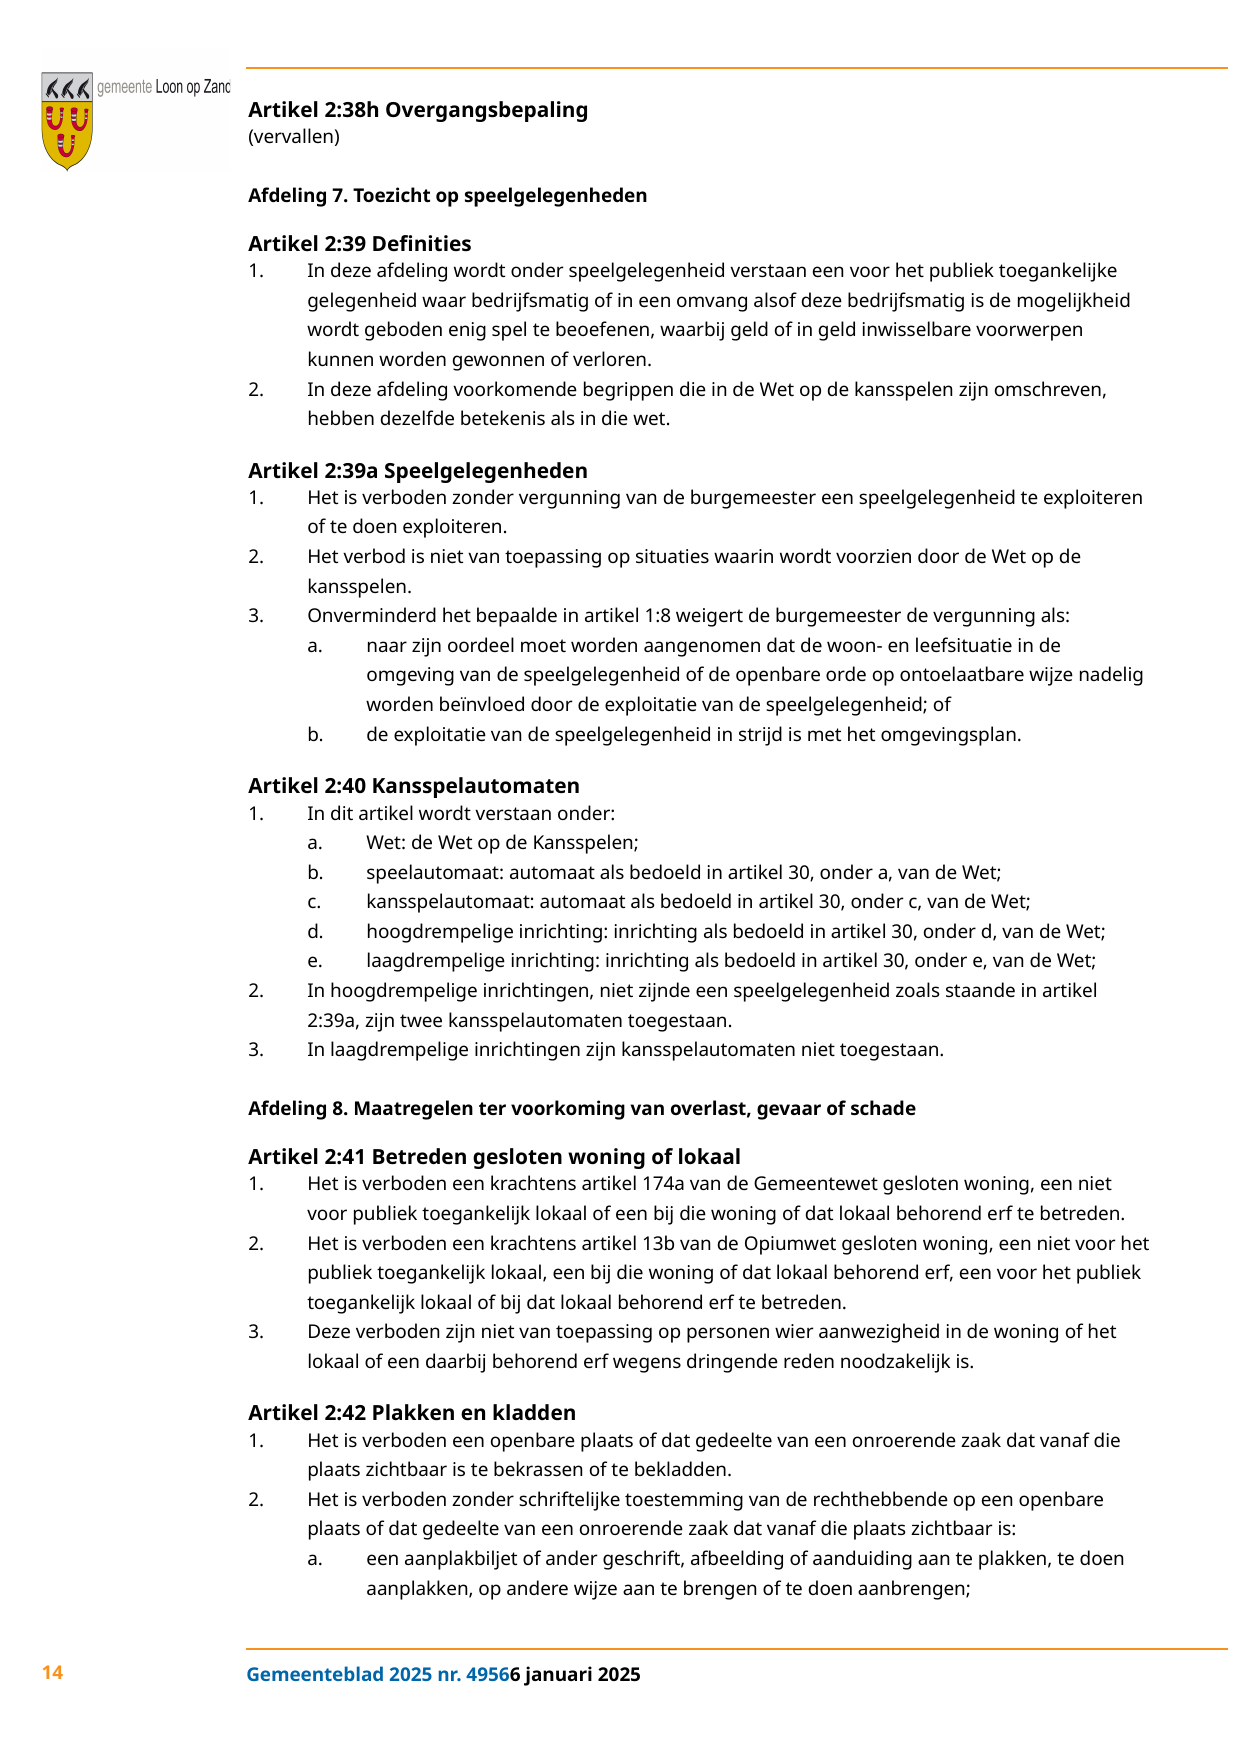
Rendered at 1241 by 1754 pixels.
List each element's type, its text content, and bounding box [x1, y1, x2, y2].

list Onverminderd het bepaalde in artikel 1:8 weigert de burgemeester de vergunning als: [248, 602, 1152, 628]
list een aanplakbiljet of ander geschrift, afbeelding of aanduiding aan te plakken, te doen aanplakken, op andere wijze aan te brengen of te doen aanbrengen; [307, 1545, 1152, 1601]
list Het is verboden zonder vergunning van de burgemeester een speelgelegenheid te exploiteren of te doen exploiteren. [248, 484, 1152, 539]
text Artikel 2:40 Kansspelautomaten [248, 771, 1152, 800]
text Afdeling 7. Toezicht op speelgelegenheden [248, 182, 1152, 208]
list Het is verboden een openbare plaats of dat gedeelte van een onroerende zaak dat vanaf die plaats zichtbaar is te bekrassen of te bekladden. [248, 1427, 1152, 1482]
text Artikel 2:39 Definities [248, 229, 1152, 257]
list In laagdrempelige inrichtingen zijn kansspelautomaten niet toegestaan. [248, 1036, 1152, 1062]
text Artikel 2:39a Speelgelegenheden [248, 456, 1152, 484]
picture [41, 47, 231, 172]
text (vervallen) [248, 123, 1152, 149]
list hoogdrempelige inrichting: inrichting als bedoeld in artikel 30, onder d, van de Wet; [307, 918, 1152, 944]
list Het is verboden een krachtens artikel 13b van de Opiumwet gesloten woning, een niet voor het publiek toegankelijk lokaal, een bij die woning of dat lokaal behorend erf, een voor het publiek toegankelijk lokaal of bij dat lokaal behorend erf te betreden. [248, 1230, 1152, 1314]
list In deze afdeling voorkomende begrippen die in de Wet op de kansspelen zijn omschreven, hebben dezelfde betekenis als in die wet. [248, 376, 1152, 431]
list de exploitatie van de speelgelegenheid in strijd is met het omgevingsplan. [307, 721, 1152, 747]
list In hoogdrempelige inrichtingen, niet zijnde een speelgelegenheid zoals staande in artikel 2:39a, zijn twee kansspelautomaten toegestaan. [248, 977, 1152, 1032]
list laagdrempelige inrichting: inrichting als bedoeld in artikel 30, onder e, van de Wet; [307, 948, 1152, 973]
list naar zijn oordeel moet worden aangenomen dat de woon- en leefsituatie in de omgeving van de speelgelegenheid of de openbare orde op ontoelaatbare wijze nadelig worden beïnvloed door de exploitatie van de speelgelegenheid; of [307, 632, 1152, 717]
list Het verbod is niet van toepassing op situaties waarin wordt voorzien door de Wet op de kansspelen. [248, 543, 1152, 599]
list Het is verboden een krachtens artikel 174a van de Gemeentewet gesloten woning, een niet voor publiek toegankelijk lokaal of een bij die woning of dat lokaal behorend erf te betreden. [248, 1171, 1152, 1226]
list Het is verboden zonder schriftelijke toestemming van de rechthebbende op een openbare plaats of dat gedeelte van een onroerende zaak dat vanaf die plaats zichtbaar is: [248, 1486, 1152, 1541]
text Afdeling 8. Maatregelen ter voorkoming van overlast, gevaar of schade [248, 1096, 1152, 1121]
text Artikel 2:38h Overgangsbepaling [248, 95, 1152, 123]
text Artikel 2:42 Plakken en kladden [248, 1398, 1152, 1427]
list speelautomaat: automaat als bedoeld in artikel 30, onder a, van de Wet; [307, 859, 1152, 884]
list In dit artikel wordt verstaan onder: [248, 800, 1152, 825]
list In deze afdeling wordt onder speelgelegenheid verstaan een voor het publiek toegankelijke gelegenheid waar bedrijfsmatig of in een omvang alsof deze bedrijfsmatig is de mogelijkheid wordt geboden enig spel te beoefenen, waarbij geld of in geld inwisselbare voorwerpen kunnen worden gewonnen of verloren. [248, 257, 1152, 372]
list Deze verboden zijn niet van toepassing op personen wier aanwezigheid in de woning of het lokaal of een daarbij behorend erf wegens dringende reden noodzakelijk is. [248, 1318, 1152, 1374]
list kansspelautomaat: automaat als bedoeld in artikel 30, onder c, van de Wet; [307, 888, 1152, 914]
list Wet: de Wet op de Kansspelen; [307, 829, 1152, 855]
text Artikel 2:41 Betreden gesloten woning of lokaal [248, 1142, 1152, 1171]
